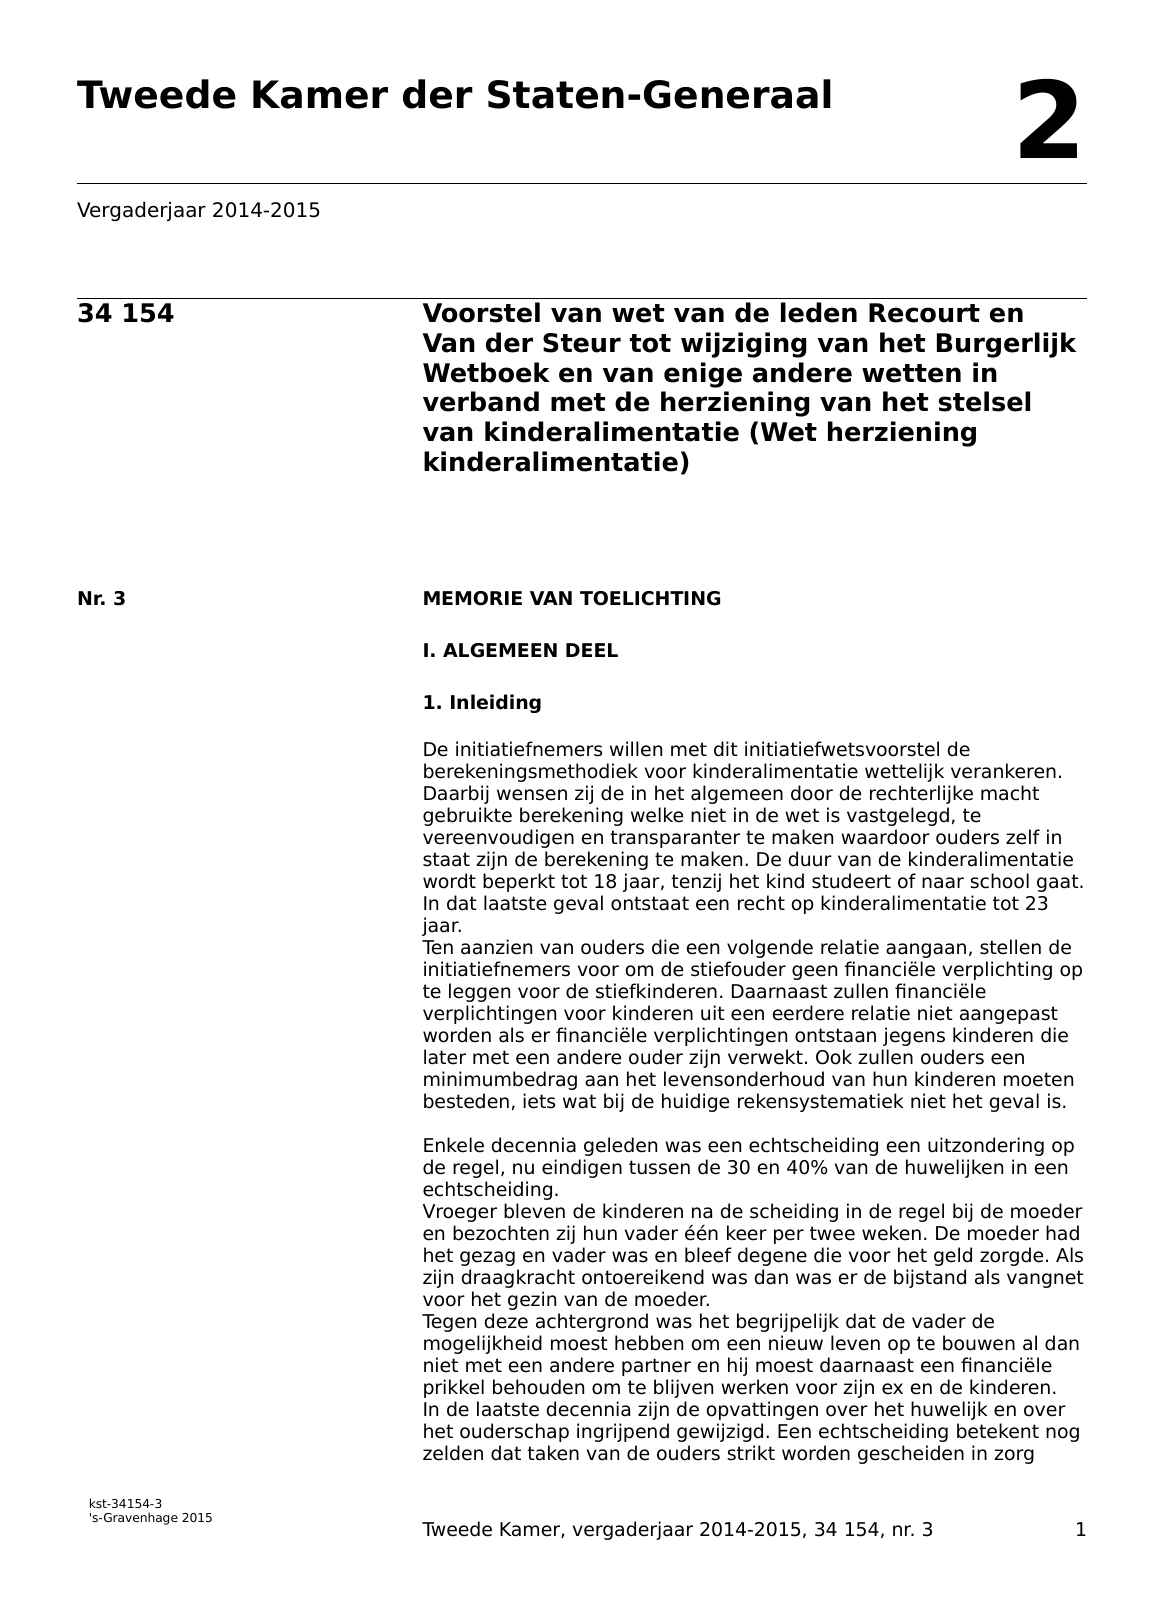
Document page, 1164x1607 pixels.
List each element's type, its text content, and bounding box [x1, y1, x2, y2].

text De initiatiefnemers willen met dit initiatiefwetsvoorstel de berekeningsmethodiek voor kinderalimentatie wettelijk verankeren. Daarbij wensen zij de in het algemeen door de rechterlijke macht gebruikte berekening welke niet in de wet is vastgelegd, te vereenvoudigen en transparanter te maken waardoor ouders zelf in staat zijn de berekening te maken. De duur van de kinderalimentatie wordt beperkt tot 18 jaar, tenzij het kind studeert of naar school gaat. In dat laatste geval ontstaat een recht op kinderalimentatie tot 23 jaar. [422, 739, 1087, 937]
table_header 2 [886, 59, 1087, 183]
text Vroeger bleven de kinderen na de scheiding in de regel bij de moeder en bezochten zij hun vader één keer per twee weken. De moeder had het gezag en vader was en bleef degene die voor het geld zorgde. Als zijn draagkracht ontoereikend was dan was er de bijstand als vangnet voor het gezin van de moeder. [422, 1201, 1087, 1311]
text Tegen deze achtergrond was het begrijpelijk dat de vader de mogelijkheid moest hebben om een nieuw leven op te bouwen al dan niet met een andere partner en hij moest daarnaast een financiële prikkel behouden om te blijven werken voor zijn ex en de kinderen. [422, 1311, 1087, 1399]
text Enkele decennia geleden was een echtscheiding een uitzondering op de regel, nu eindigen tussen de 30 en 40% van de huwelijken in een echtscheiding. [422, 1135, 1087, 1201]
table_cell Vergaderjaar 2014-2015 [77, 184, 1087, 298]
subtitle I. ALGEMEEN DEEL [422, 640, 1087, 662]
text 's-Gravenhage 2015 [88, 1511, 323, 1525]
text In de laatste decennia zijn de opvattingen over het huwelijk en over het ouderschap ingrijpend gewijzigd. Een echtscheiding betekent nog zelden dat taken van de ouders strikt worden gescheiden in zorg [422, 1399, 1087, 1464]
subtitle Nr. 3 MEMORIE VAN TOELICHTING [77, 588, 1087, 610]
text kst-34154-3 [88, 1497, 323, 1511]
subtitle 1. Inleiding [422, 692, 1087, 714]
subtitle 34 154 Voorstel van wet van de leden Recourt en Van der Steur tot wijziging van het Burgerlijk Wetboek en van enige andere wetten in verband met de herziening van het stelsel van kinderalimentatie (Wet herziening kinderalimentatie) [77, 299, 1087, 477]
text Ten aanzien van ouders die een volgende relatie aangaan, stellen de initiatiefnemers voor om de stiefouder geen financiële verplichting op te leggen voor de stiefkinderen. Daarnaast zullen financiële verplichtingen voor kinderen uit een eerdere relatie niet aangepast worden als er financiële verplichtingen ontstaan jegens kinderen die later met een andere ouder zijn verwekt. Ook zullen ouders een minimumbedrag aan het levensonderhoud van hun kinderen moeten besteden, iets wat bij de huidige rekensystematiek niet het geval is. [422, 937, 1087, 1113]
table_header Tweede Kamer der Staten-Generaal [77, 59, 886, 183]
